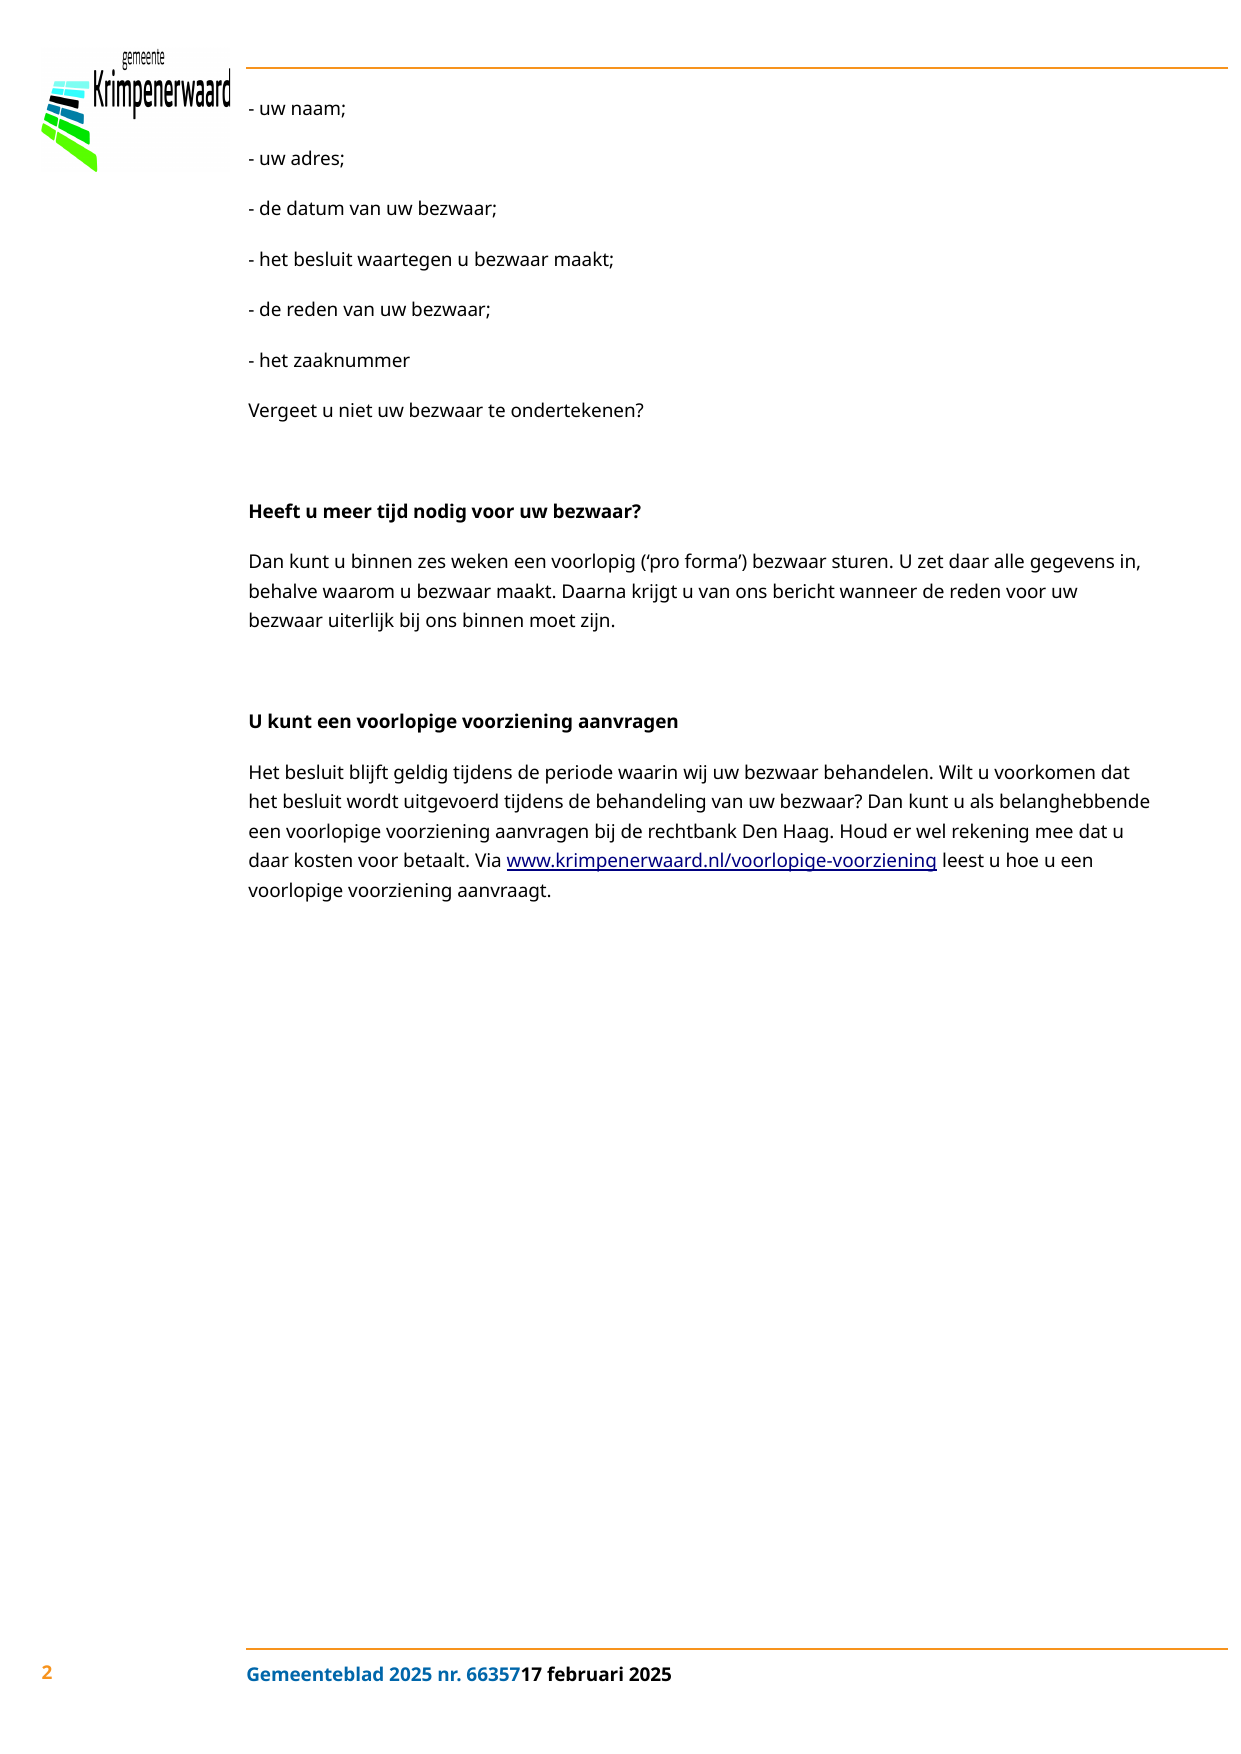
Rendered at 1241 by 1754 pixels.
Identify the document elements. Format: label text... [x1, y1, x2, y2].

text - de reden van uw bezwaar; [248, 296, 1152, 322]
text U kunt een voorlopige voorziening aanvragen [248, 708, 1152, 734]
text - het zaaknummer [248, 347, 1152, 373]
picture [41, 47, 231, 172]
text - het besluit waartegen u bezwaar maakt; [248, 246, 1152, 272]
text - uw adres; [248, 145, 1152, 171]
text Heeft u meer tijd nodig voor uw bezwaar? [248, 498, 1152, 524]
text - de datum van uw bezwaar; [248, 196, 1152, 221]
text - uw naam; [248, 95, 1152, 121]
text Dan kunt u binnen zes weken een voorlopig (‘pro forma’) bezwaar sturen. U zet daar alle gegevens in, behalve waarom u bezwaar maakt. Daarna krijgt u van ons bericht wanneer de reden voor uw bezwaar uiterlijk bij ons binnen moet zijn. [248, 548, 1152, 633]
text Het besluit blijft geldig tijdens de periode waarin wij uw bezwaar behandelen. Wilt u voorkomen dat het besluit wordt uitgevoerd tijdens de behandeling van uw bezwaar? Dan kunt u als belanghebbende een voorlopige voorziening aanvragen bij de rechtbank Den Haag. Houd er wel rekening mee dat u daar kosten voor betaalt. Via www.krimpenerwaard.nl/voorlopige-voorziening leest u hoe u een voorlopige voorziening aanvraagt. [248, 759, 1152, 903]
text Vergeet u niet uw bezwaar te ondertekenen? [248, 397, 1152, 423]
